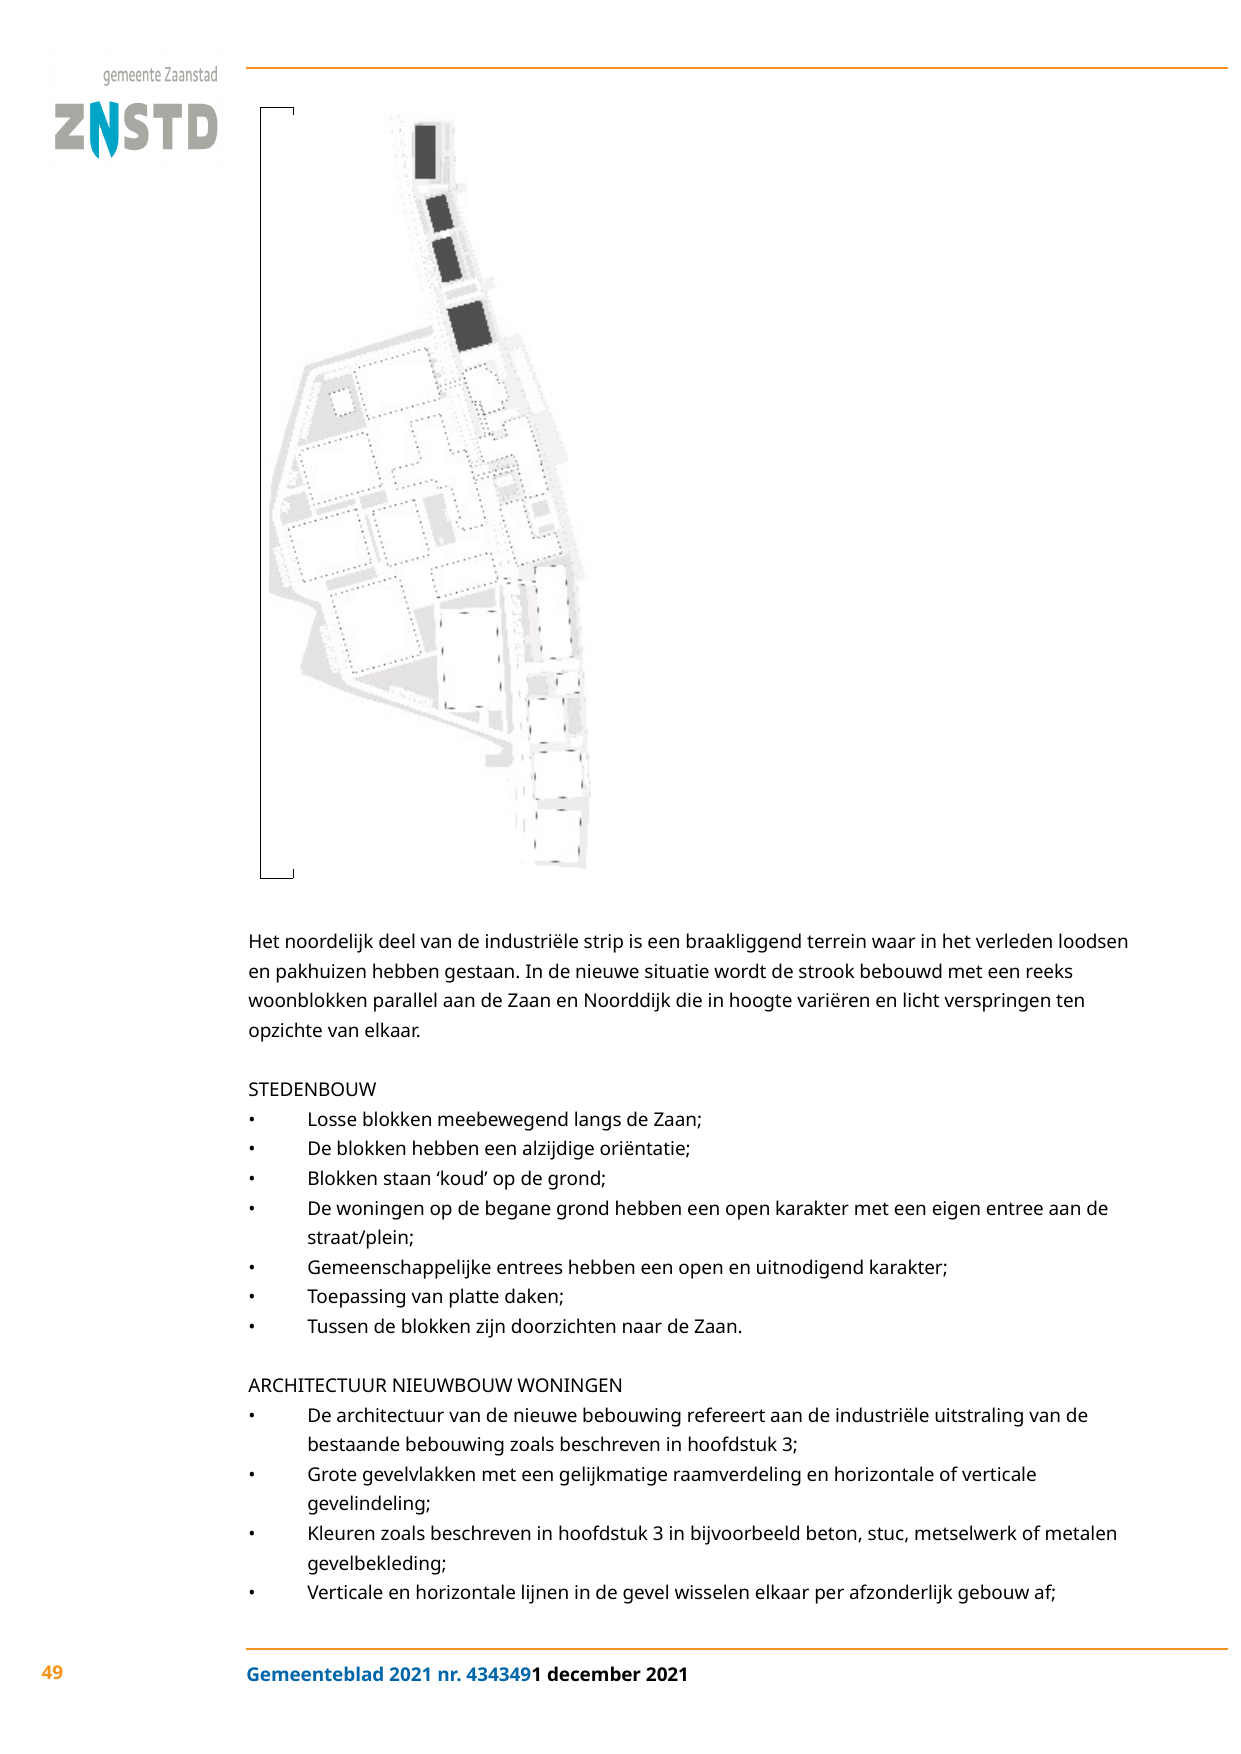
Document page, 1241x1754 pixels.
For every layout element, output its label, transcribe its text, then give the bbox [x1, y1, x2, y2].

list Grote gevelvlakken met een gelijkmatige raamverdeling en horizontale of verticale gevelindeling; [248, 1461, 1152, 1516]
list De woningen op de begane grond hebben een open karakter met een eigen entree aan de straat/plein; [248, 1195, 1152, 1250]
list Blokken staan ‘koud’ op de grond; [248, 1165, 1152, 1191]
list Toepassing van platte daken; [248, 1283, 1152, 1309]
list Kleuren zoals beschreven in hoofdstuk 3 in bijvoorbeeld beton, stuc, metselwerk of metalen gevelbekleding; [248, 1520, 1152, 1575]
list De blokken hebben een alzijdige oriëntatie; [248, 1136, 1152, 1161]
picture [268, 115, 591, 869]
text Het noordelijk deel van de industriële strip is een braakliggend terrein waar in het verleden loodsen en pakhuizen hebben gestaan. In de nieuwe situatie wordt de strook bebouwd met een reeks woonblokken parallel aan de Zaan en Noorddijk die in hoogte variëren en licht verspringen ten opzichte van elkaar. [248, 928, 1152, 1043]
list Losse blokken meebewegend langs de Zaan; [248, 1106, 1152, 1132]
text STEDENBOUW [248, 1076, 1152, 1102]
list Tussen de blokken zijn doorzichten naar de Zaan. [248, 1313, 1152, 1339]
list Gemeenschappelijke entrees hebben een open en uitnodigend karakter; [248, 1254, 1152, 1279]
text ARCHITECTUUR NIEUWBOUW WONINGEN [248, 1372, 1152, 1398]
list Verticale en horizontale lijnen in de gevel wisselen elkaar per afzonderlijk gebouw af; [248, 1579, 1152, 1605]
list De architectuur van de nieuwe bebouwing refereert aan de industriële uitstraling van de bestaande bebouwing zoals beschreven in hoofdstuk 3; [248, 1402, 1152, 1457]
picture [41, 47, 231, 172]
